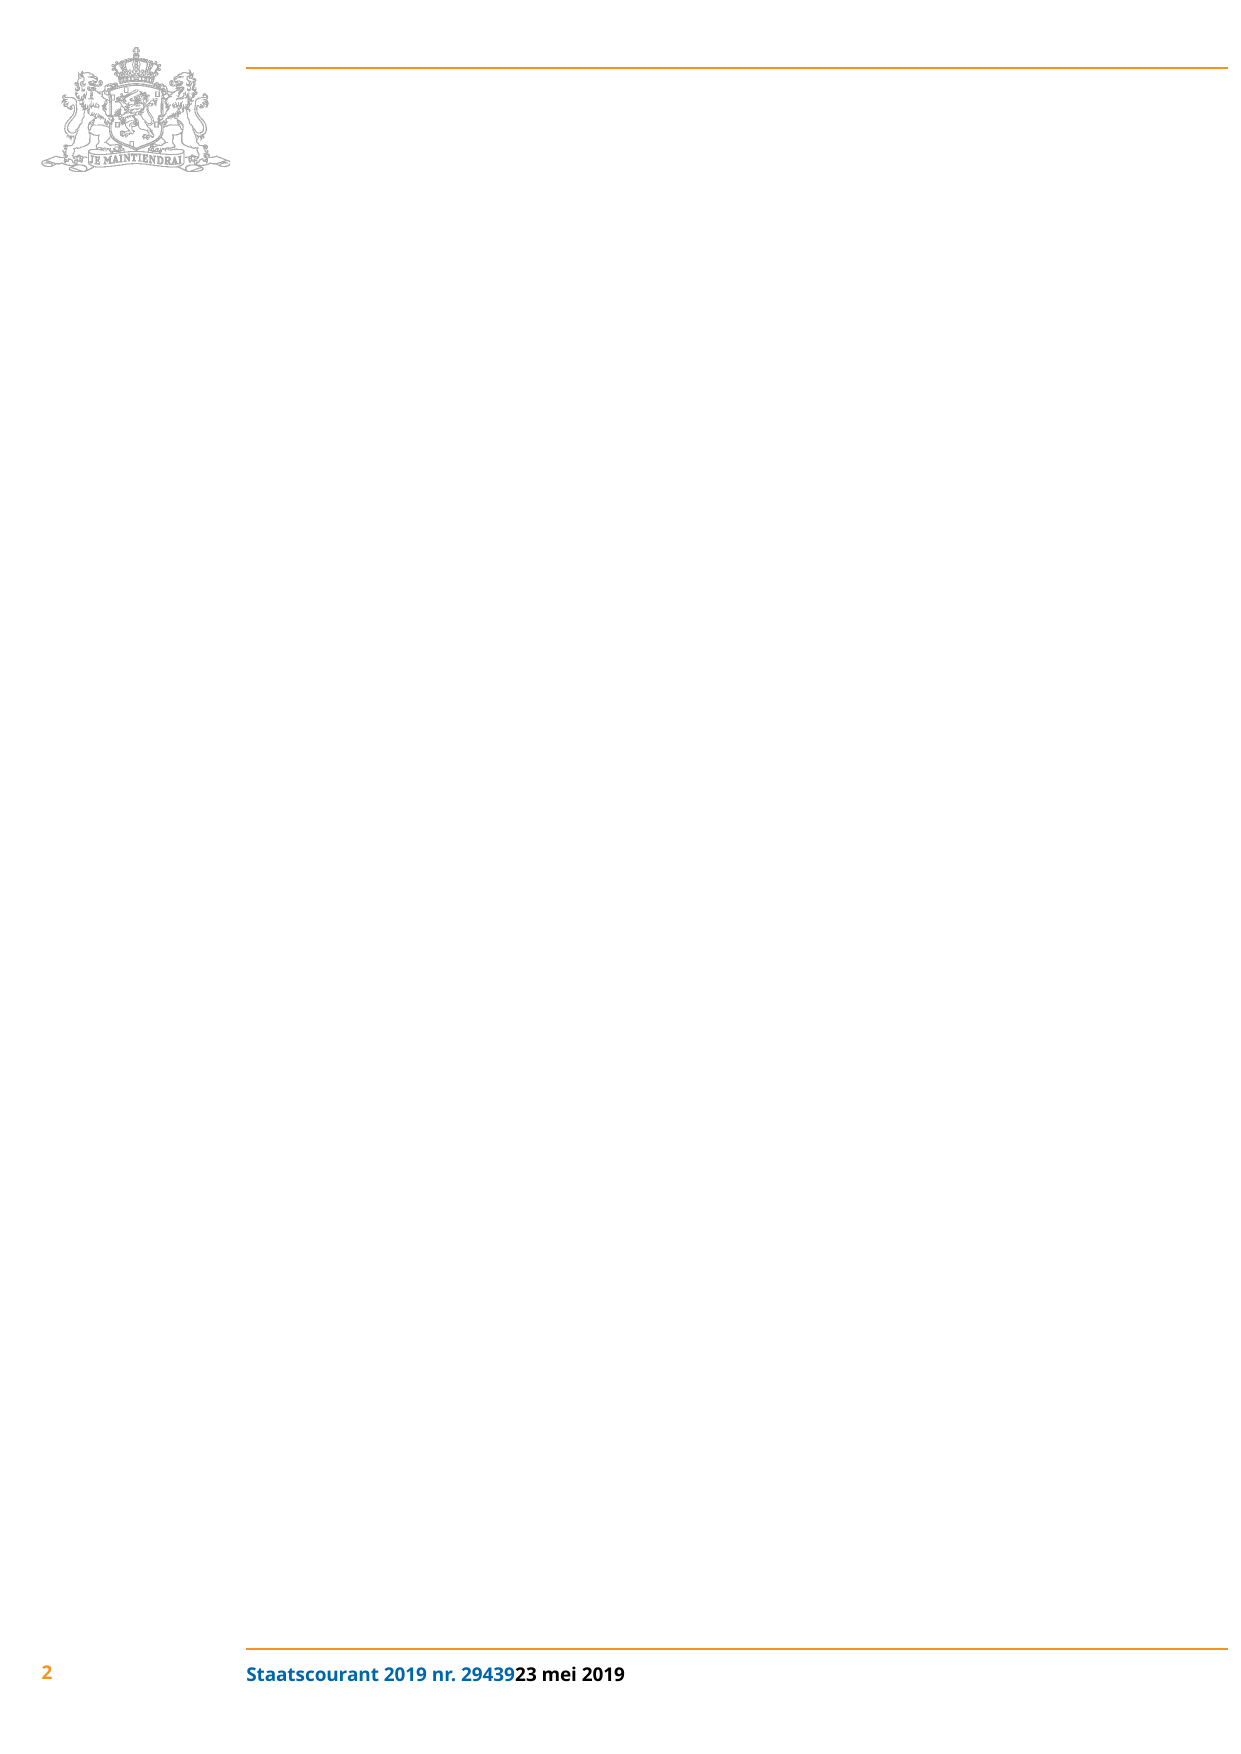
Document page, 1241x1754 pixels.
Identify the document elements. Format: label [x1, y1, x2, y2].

picture [41, 47, 231, 172]
